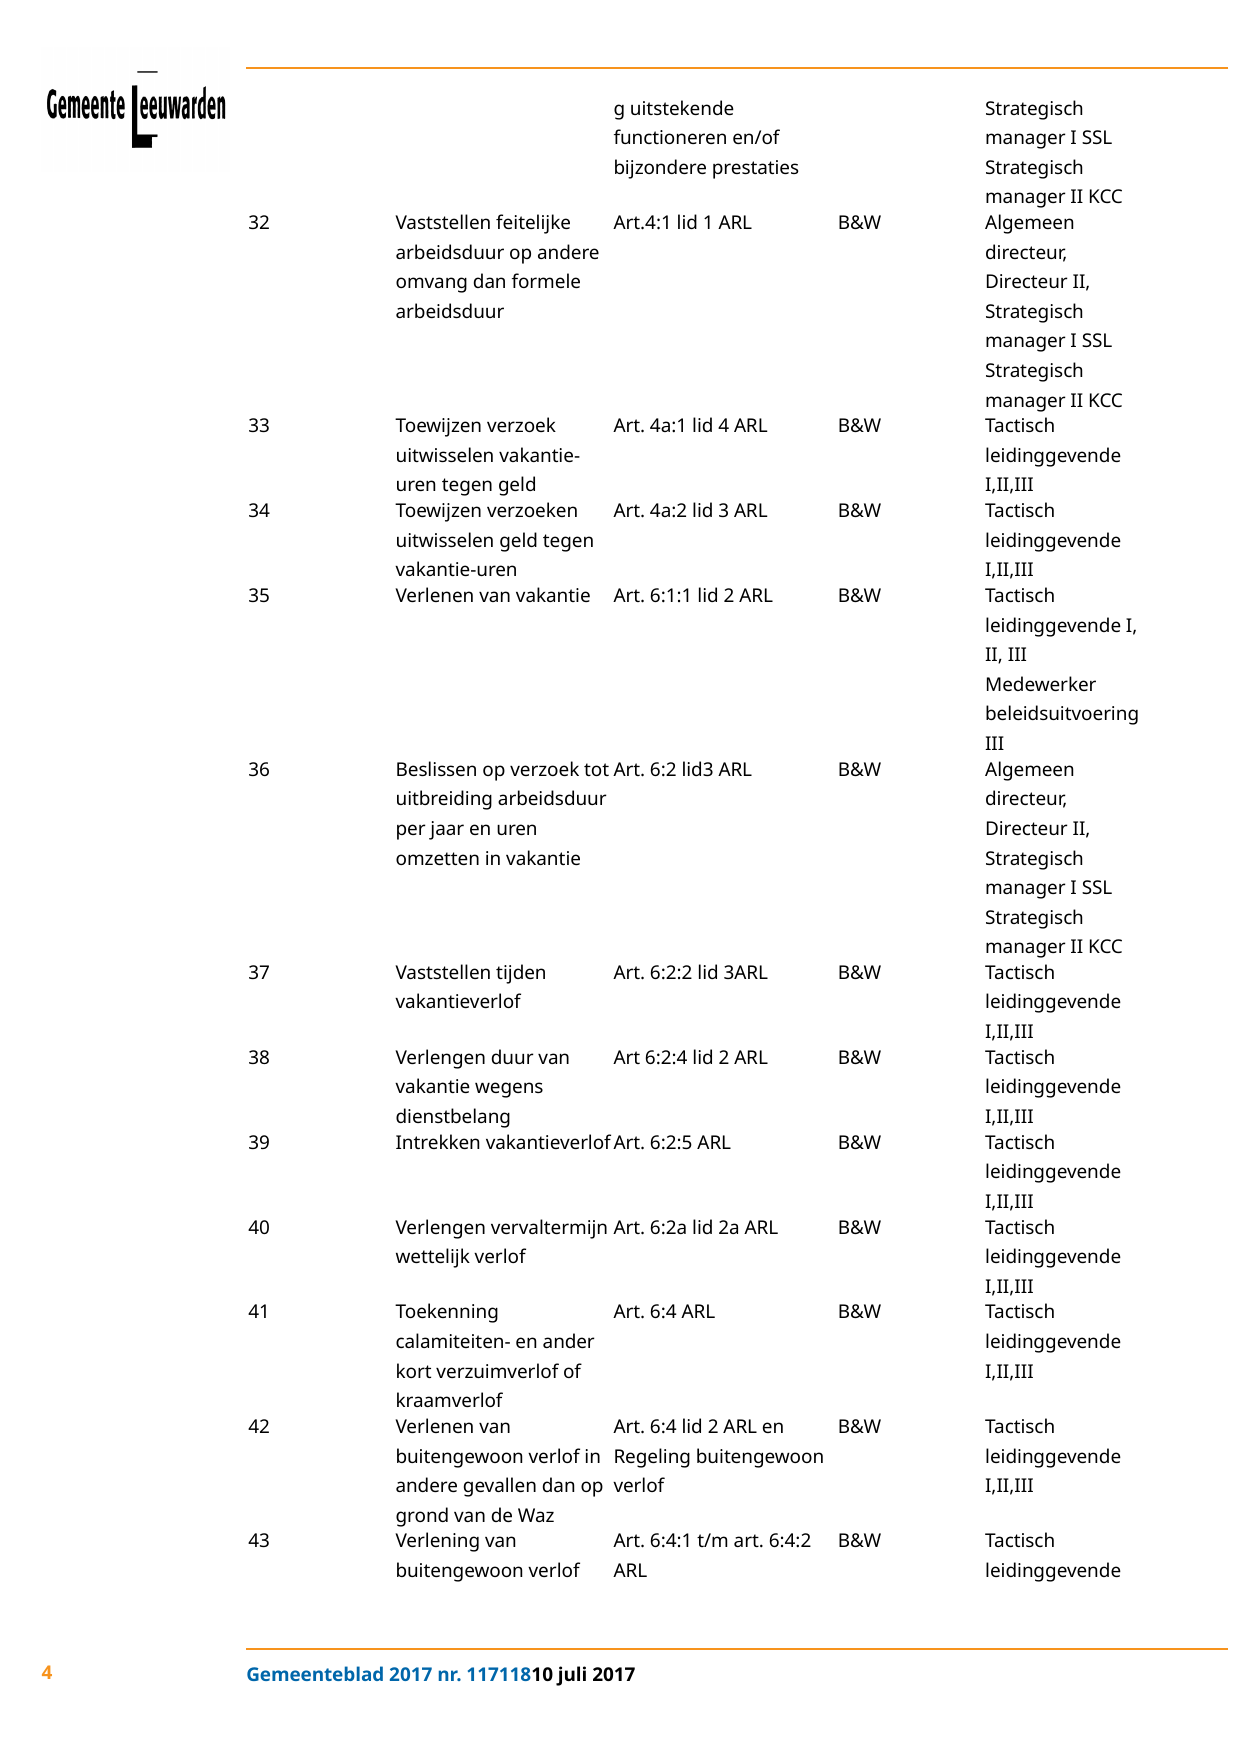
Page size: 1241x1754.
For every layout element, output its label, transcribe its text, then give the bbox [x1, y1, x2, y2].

table_cell Verlengen vervaltermijn wettelijk verlof [395, 1214, 613, 1299]
table_cell Tactisch leidinggevende I,II,III [985, 1214, 1152, 1299]
table_cell [838, 95, 985, 209]
table_cell Art. 6:4 ARL [613, 1299, 838, 1413]
table_cell 36 [248, 756, 395, 959]
table_cell g uitstekende functioneren en/of bijzondere prestaties [613, 95, 838, 209]
table_cell 35 [248, 582, 395, 756]
table_cell B&W [838, 582, 985, 756]
table_cell 41 [248, 1299, 395, 1413]
table_cell B&W [838, 959, 985, 1044]
table_cell Toewijzen verzoek uitwisselen vakantie-uren tegen geld [395, 413, 613, 497]
table_cell Tactisch leidinggevende I,II,III [985, 1299, 1152, 1413]
table_cell Tactisch leidinggevende I, II, III Medewerker beleidsuitvoering III [985, 582, 1152, 756]
table_cell [395, 95, 613, 209]
table_cell 37 [248, 959, 395, 1044]
table_cell Art.4:1 lid 1 ARL [613, 209, 838, 412]
table_cell Tactisch leidinggevende I,II,III [985, 1044, 1152, 1129]
table_cell B&W [838, 1044, 985, 1129]
table_cell Algemeen directeur, Directeur II, Strategisch manager I SSL Strategisch manager II KCC [985, 209, 1152, 412]
table_cell 43 [248, 1528, 395, 1583]
table_cell Tactisch leidinggevende I,II,III [985, 1129, 1152, 1214]
table_cell Vaststellen tijden vakantieverlof [395, 959, 613, 1044]
table_cell Tactisch leidinggevende I,II,III [985, 413, 1152, 497]
table_cell 42 [248, 1413, 395, 1528]
table_cell Art. 6:1:1 lid 2 ARL [613, 582, 838, 756]
table_cell B&W [838, 1214, 985, 1299]
table_cell 38 [248, 1044, 395, 1129]
table_cell Art. 6:2:5 ARL [613, 1129, 838, 1214]
picture [41, 47, 231, 172]
table_cell Art. 6:2:2 lid 3ARL [613, 959, 838, 1044]
table_cell B&W [838, 1299, 985, 1413]
table_cell [248, 95, 395, 209]
table_cell 32 [248, 209, 395, 412]
table_cell 39 [248, 1129, 395, 1214]
table_cell Verlengen duur van vakantie wegens dienstbelang [395, 1044, 613, 1129]
table_cell Tactisch leidinggevende I,II,III [985, 1413, 1152, 1528]
table_cell Art 6:2:4 lid 2 ARL [613, 1044, 838, 1129]
table_cell Verlenen van vakantie [395, 582, 613, 756]
table_cell B&W [838, 1413, 985, 1528]
table_cell 40 [248, 1214, 395, 1299]
table_cell Beslissen op verzoek tot uitbreiding arbeidsduur per jaar en uren omzetten in vakantie [395, 756, 613, 959]
table_cell B&W [838, 413, 985, 497]
table_cell Toekenning calamiteiten- en ander kort verzuimverlof of kraamverlof [395, 1299, 613, 1413]
table_cell Intrekken vakantieverlof [395, 1129, 613, 1214]
table_cell Art. 6:4 lid 2 ARL en Regeling buitengewoon verlof [613, 1413, 838, 1528]
table_cell B&W [838, 498, 985, 582]
table_cell 33 [248, 413, 395, 497]
table_cell 34 [248, 498, 395, 582]
table_cell Art. 4a:2 lid 3 ARL [613, 498, 838, 582]
table_cell B&W [838, 1528, 985, 1583]
table_cell Art. 6:2 lid3 ARL [613, 756, 838, 959]
table_cell Strategisch manager I SSL Strategisch manager II KCC [985, 95, 1152, 209]
table_cell Verlenen van buitengewoon verlof in andere gevallen dan op grond van de Waz [395, 1413, 613, 1528]
table_cell Algemeen directeur, Directeur II, Strategisch manager I SSL Strategisch manager II KCC [985, 756, 1152, 959]
table_cell B&W [838, 756, 985, 959]
table_cell B&W [838, 209, 985, 412]
table_cell Tactisch leidinggevende [985, 1528, 1152, 1583]
table_cell B&W [838, 1129, 985, 1214]
table_cell Tactisch leidinggevende I,II,III [985, 498, 1152, 582]
table_cell Vaststellen feitelijke arbeidsduur op andere omvang dan formele arbeidsduur [395, 209, 613, 412]
table_cell Verlening van buitengewoon verlof [395, 1528, 613, 1583]
table_cell Toewijzen verzoeken uitwisselen geld tegen vakantie-uren [395, 498, 613, 582]
table_cell Art. 6:2a lid 2a ARL [613, 1214, 838, 1299]
table_cell Art. 6:4:1 t/m art. 6:4:2 ARL [613, 1528, 838, 1583]
table_cell Art. 4a:1 lid 4 ARL [613, 413, 838, 497]
table_cell Tactisch leidinggevende I,II,III [985, 959, 1152, 1044]
